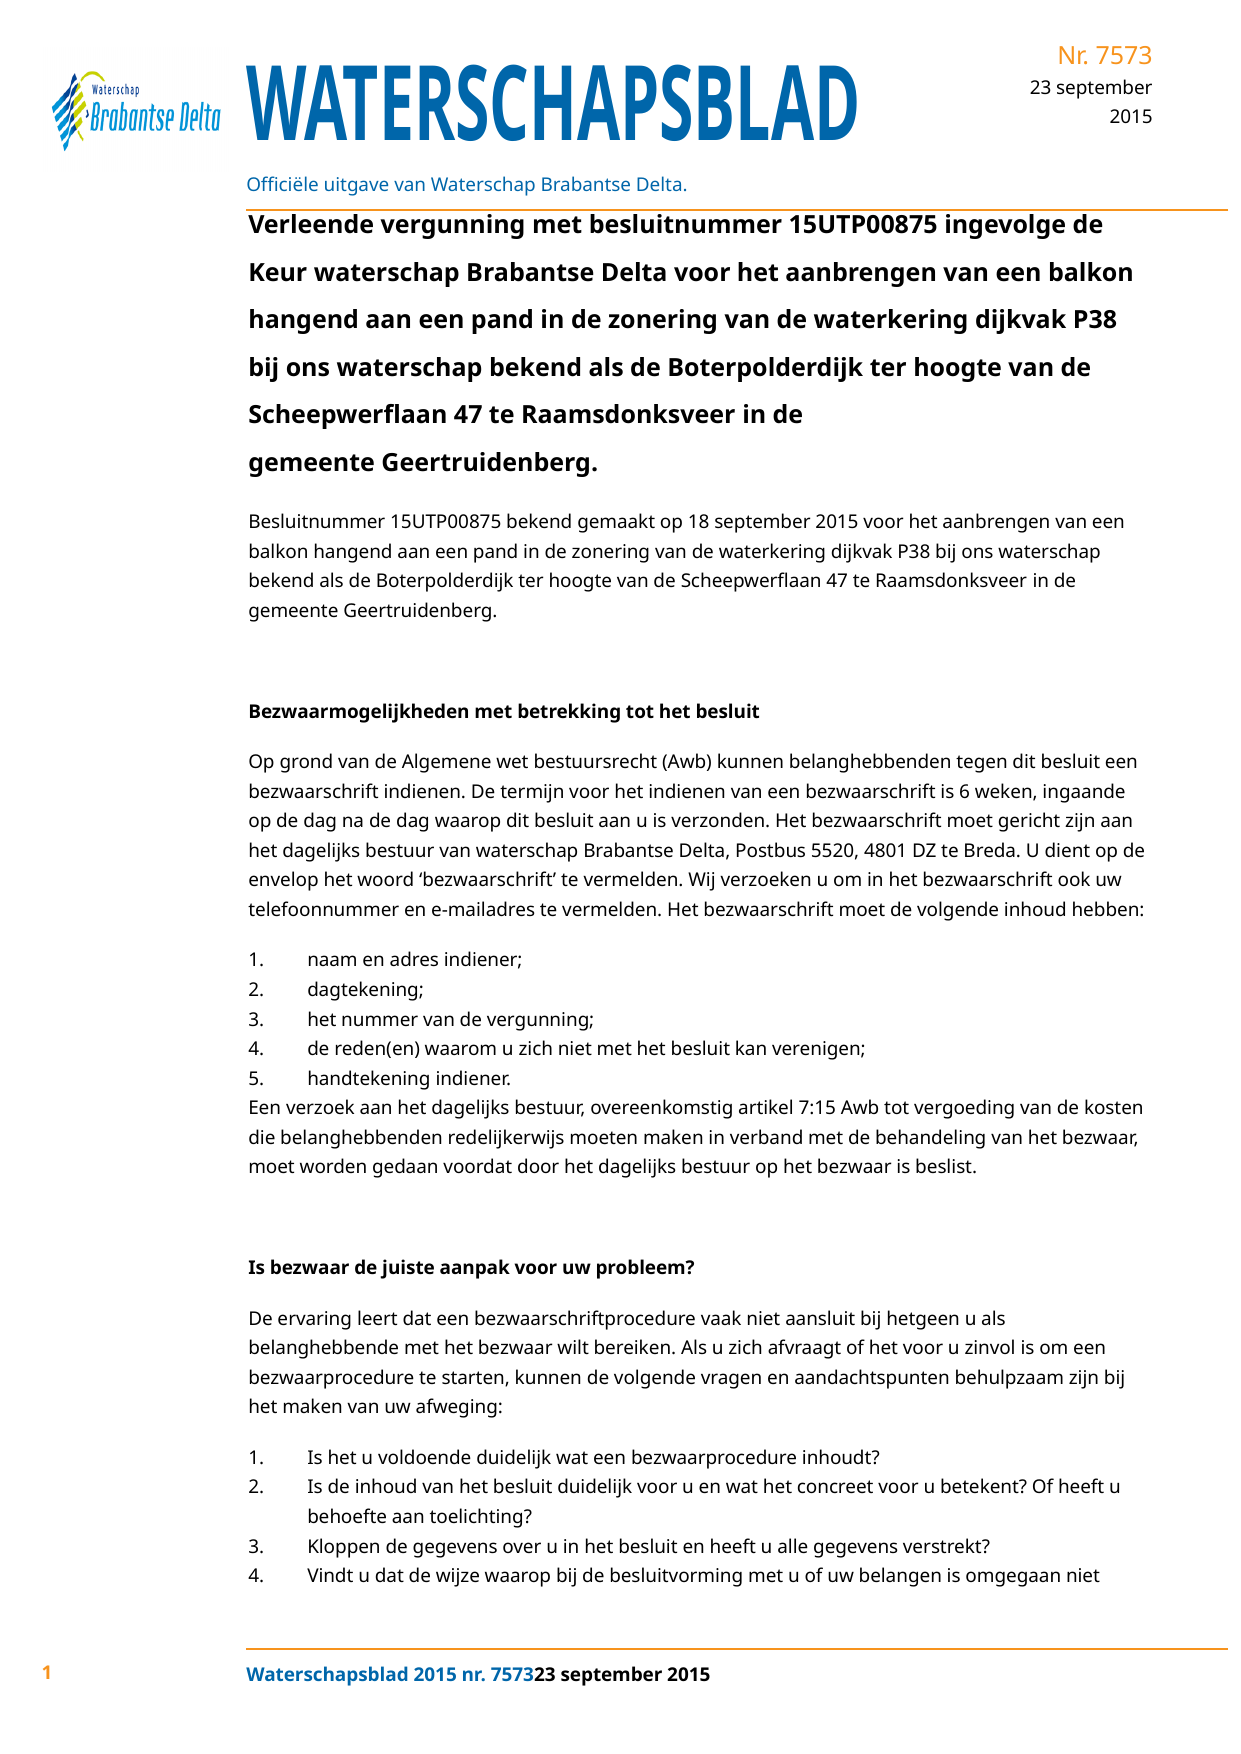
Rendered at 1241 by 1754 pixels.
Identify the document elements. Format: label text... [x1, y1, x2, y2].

text Verleende vergunning met besluitnummer 15UTP00875 ingevolge de Keur waterschap Brabantse Delta voor het aanbrengen van een balkon hangend aan een pand in de zonering van de waterkering dijkvak P38 bij ons waterschap bekend als de Boterpolderdijk ter hoogte van de Scheepwerflaan 47 te Raamsdonksveer in de gemeente Geertruidenberg. [248, 211, 1152, 479]
list Is het u voldoende duidelijk wat een bezwaarprocedure inhoudt? [248, 1444, 1152, 1470]
list dagtekening; [248, 976, 1152, 1002]
list Kloppen de gegevens over u in het besluit en heeft u alle gegevens verstrekt? [248, 1533, 1152, 1559]
list de reden(en) waarom u zich niet met het besluit kan verenigen; [248, 1035, 1152, 1061]
text Bezwaarmogelijkheden met betrekking tot het besluit [248, 698, 1152, 724]
text Besluitnummer 15UTP00875 bekend gemaakt op 18 september 2015 voor het aanbrengen van een balkon hangend aan een pand in de zonering van de waterkering dijkvak P38 bij ons waterschap bekend als de Boterpolderdijk ter hoogte van de Scheepwerflaan 47 te Raamsdonksveer in de gemeente Geertruidenberg. [248, 508, 1152, 623]
text De ervaring leert dat een bezwaarschriftprocedure vaak niet aansluit bij hetgeen u als belanghebbende met het bezwaar wilt bereiken. Als u zich afvraagt of het voor u zinvol is om een bezwaarprocedure te starten, kunnen de volgende vragen en aandachtspunten behulpzaam zijn bij het maken van uw afweging: [248, 1305, 1152, 1419]
list handtekening indiener. [248, 1065, 1152, 1091]
list Is de inhoud van het besluit duidelijk voor u en wat het concreet voor u betekent? Of heeft u behoefte aan toelichting? [248, 1474, 1152, 1529]
list naam en adres indiener; [248, 947, 1152, 972]
list Vindt u dat de wijze waarop bij de besluitvorming met u of uw belangen is omgegaan niet [248, 1562, 1152, 1588]
text Een verzoek aan het dagelijks bestuur, overeenkomstig artikel 7:15 Awb tot vergoeding van de kosten die belanghebbenden redelijkerwijs moeten maken in verband met de behandeling van het bezwaar, moet worden gedaan voordat door het dagelijks bestuur op het bezwaar is beslist. [248, 1094, 1152, 1179]
picture [41, 47, 231, 172]
text Op grond van de Algemene wet bestuursrecht (Awb) kunnen belanghebbenden tegen dit besluit een bezwaarschrift indienen. De termijn voor het indienen van een bezwaarschrift is 6 weken, ingaande op de dag na de dag waarop dit besluit aan u is verzonden. Het bezwaarschrift moet gericht zijn aan het dagelijks bestuur van waterschap Brabantse Delta, Postbus 5520, 4801 DZ te Breda. U dient op de envelop het woord ‘bezwaarschrift’ te vermelden. Wij verzoeken u om in het bezwaarschrift ook uw telefoonnummer en e‑mailadres te vermelden. Het bezwaarschrift moet de volgende inhoud hebben: [248, 748, 1152, 922]
list het nummer van de vergunning; [248, 1006, 1152, 1032]
text Is bezwaar de juiste aanpak voor uw probleem? [248, 1254, 1152, 1280]
